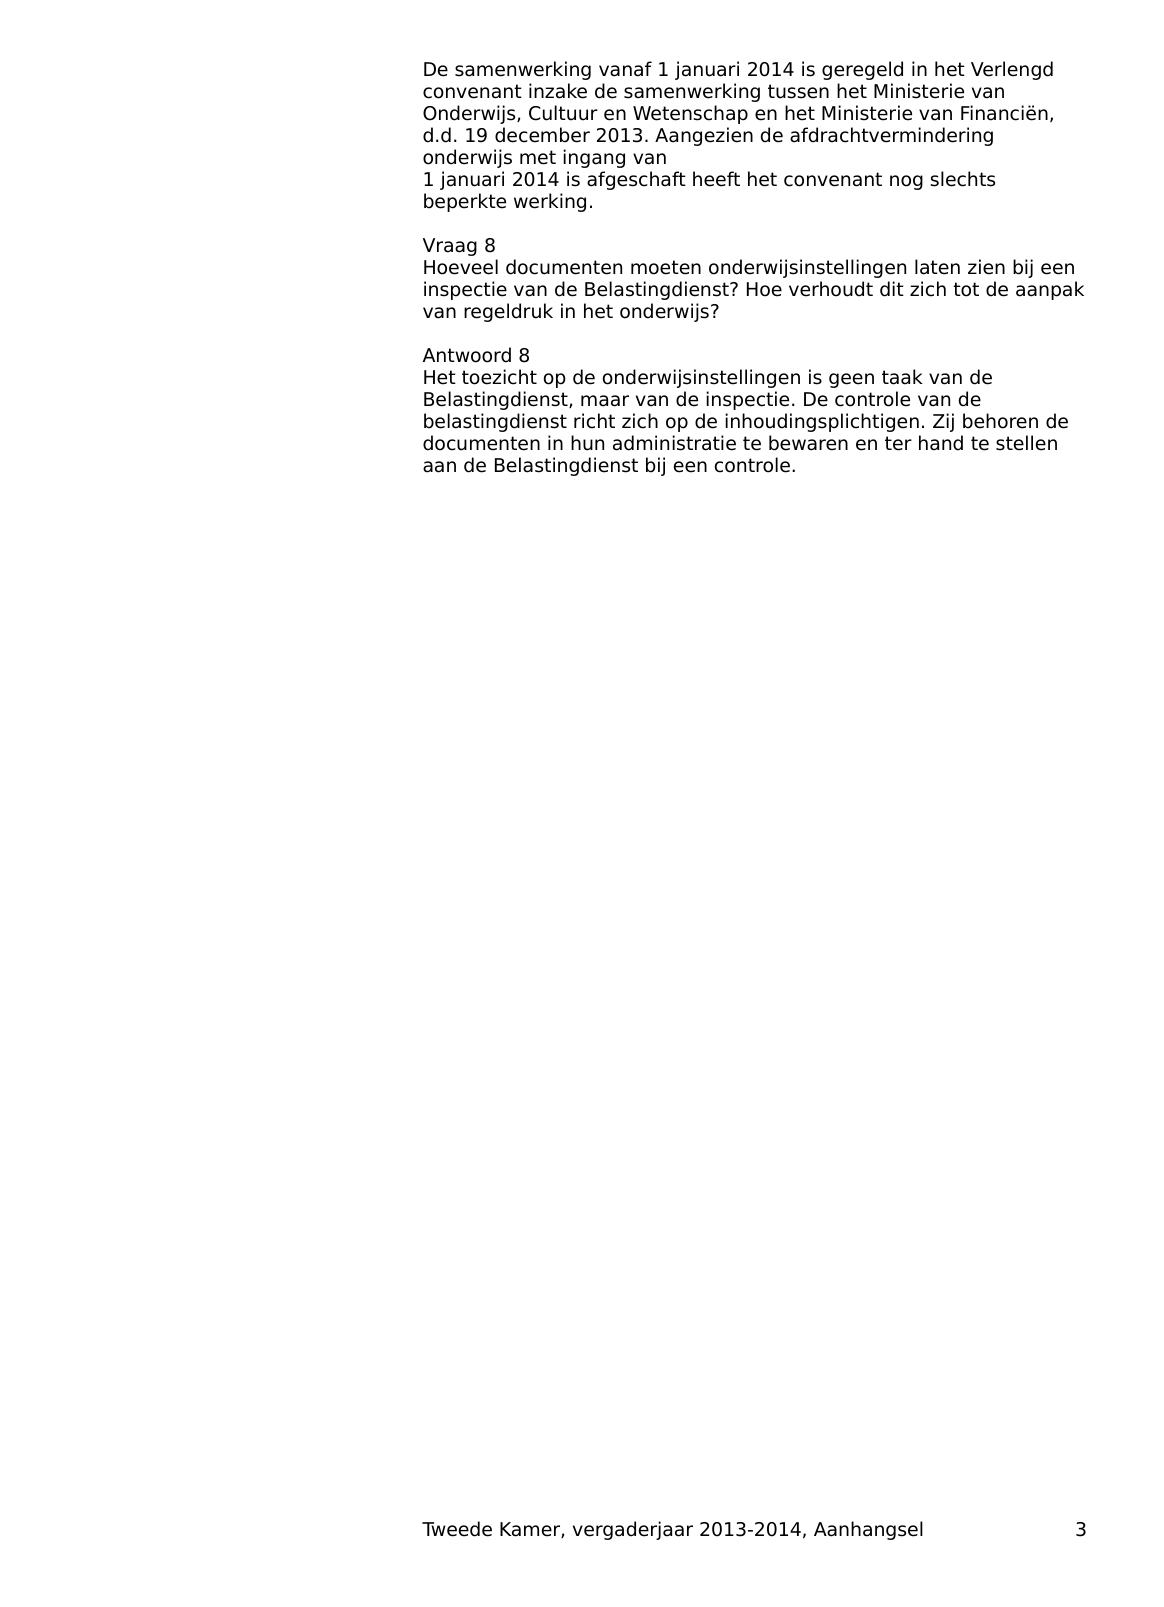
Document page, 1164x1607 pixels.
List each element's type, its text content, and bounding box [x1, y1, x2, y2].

text Het toezicht op de onderwijsinstellingen is geen taak van de Belastingdienst, maar van de inspectie. De controle van de belastingdienst richt zich op de inhoudingsplichtigen. Zij behoren de documenten in hun administratie te bewaren en ter hand te stellen aan de Belastingdienst bij een controle. [422, 367, 1087, 477]
text Vraag 8 [422, 235, 1087, 257]
text Hoeveel documenten moeten onderwijsinstellingen laten zien bij een inspectie van de Belastingdienst? Hoe verhoudt dit zich tot de aanpak van regeldruk in het onderwijs? [422, 257, 1087, 323]
text 1 januari 2014 is afgeschaft heeft het convenant nog slechts beperkte werking. [422, 169, 1087, 213]
text De samenwerking vanaf 1 januari 2014 is geregeld in het Verlengd convenant inzake de samenwerking tussen het Ministerie van Onderwijs, Cultuur en Wetenschap en het Ministerie van Financiën, d.d. 19 december 2013. Aangezien de afdrachtvermindering onderwijs met ingang van [422, 59, 1087, 169]
text Antwoord 8 [422, 345, 1087, 367]
